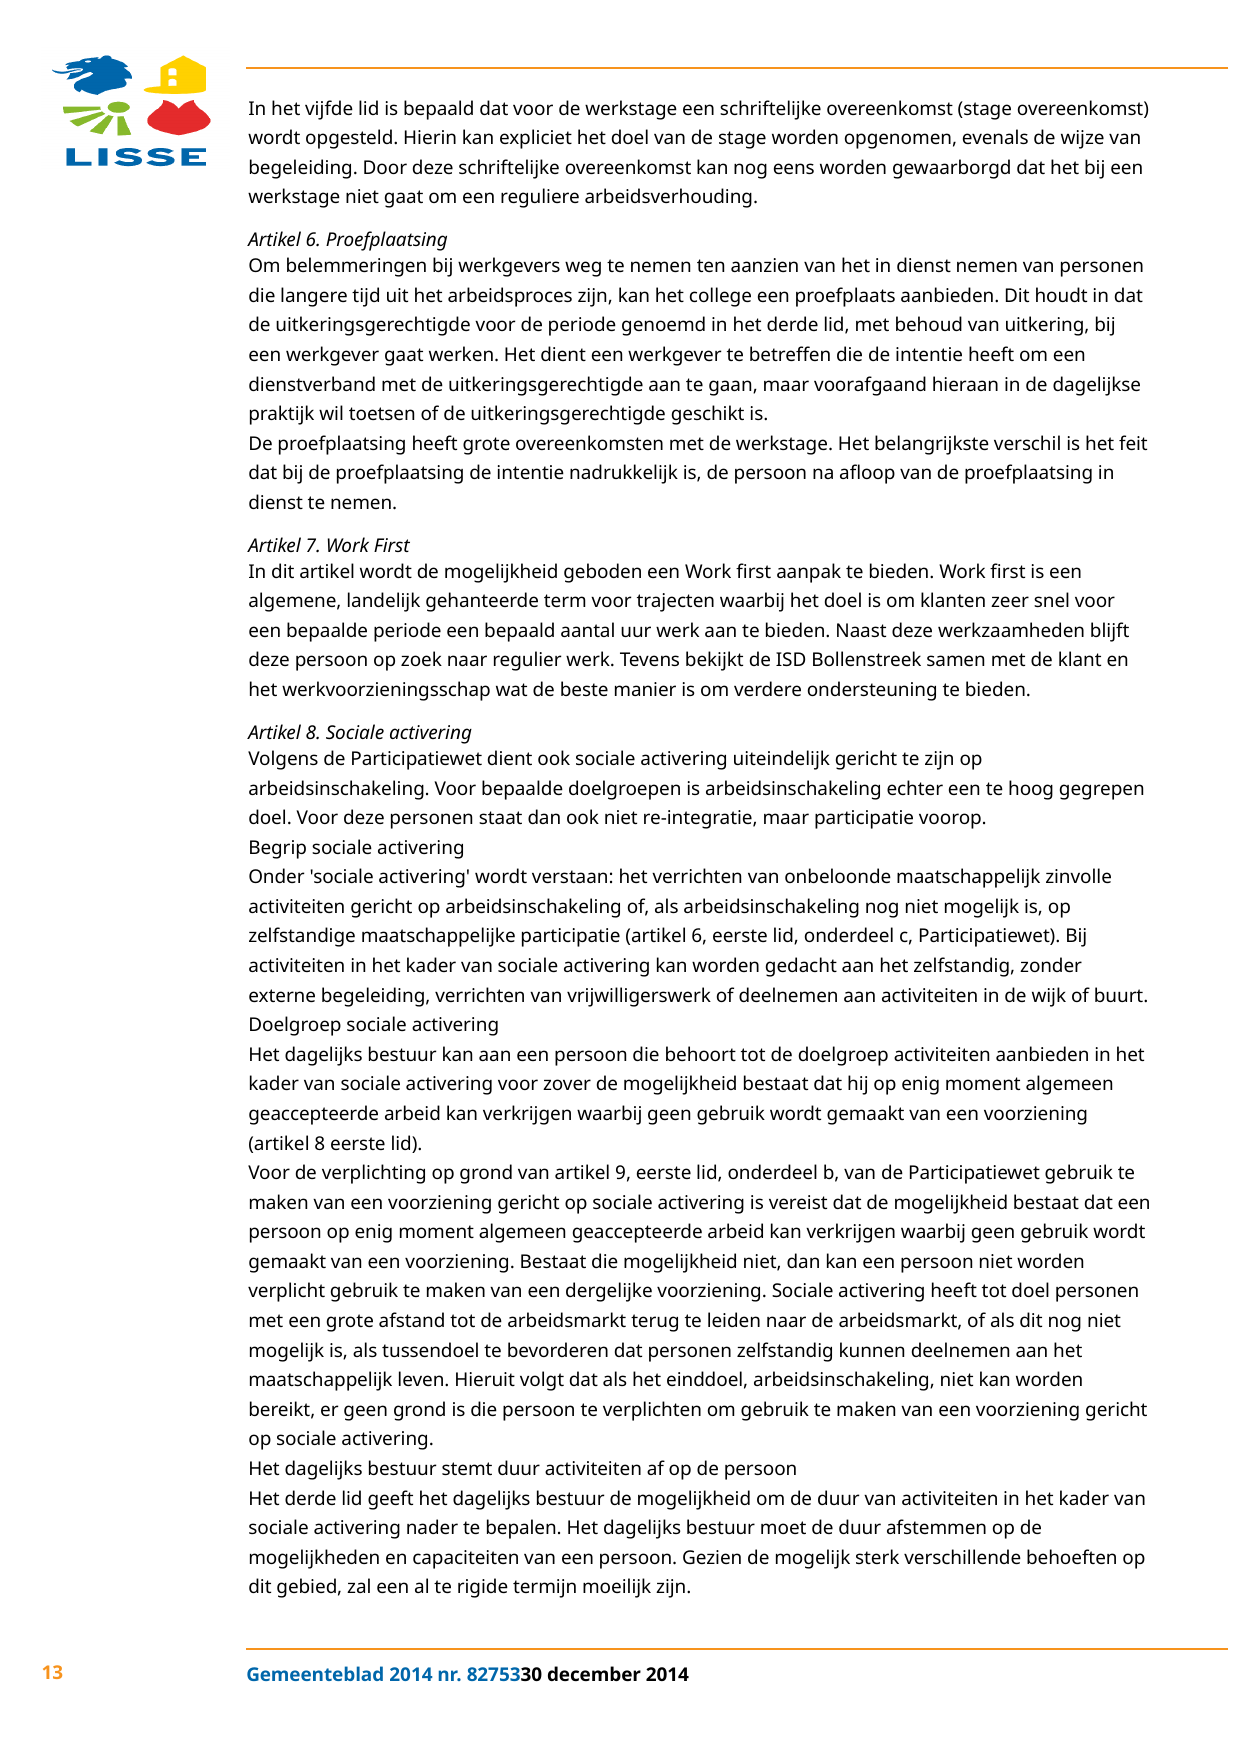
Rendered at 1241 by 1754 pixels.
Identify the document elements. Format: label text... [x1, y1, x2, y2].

text Het derde lid geeft het dagelijks bestuur de mogelijkheid om de duur van activiteiten in het kader van sociale activering nader te bepalen. Het dagelijks bestuur moet de duur afstemmen op de mogelijkheden en capaciteiten van een persoon. Gezien de mogelijk sterk verschillende behoeften op dit gebied, zal een al te rigide termijn moeilijk zijn. [248, 1485, 1152, 1599]
text Voor de verplichting op grond van artikel 9, eerste lid, onderdeel b, van de Participatiewet gebruik te maken van een voorziening gericht op sociale activering is vereist dat de mogelijkheid bestaat dat een persoon op enig moment algemeen geaccepteerde arbeid kan verkrijgen waarbij geen gebruik wordt gemaakt van een voorziening. Bestaat die mogelijkheid niet, dan kan een persoon niet worden verplicht gebruik te maken van een dergelijke voorziening. Sociale activering heeft tot doel personen met een grote afstand tot de arbeidsmarkt terug te leiden naar de arbeidsmarkt, of als dit nog niet mogelijk is, als tussendoel te bevorderen dat personen zelfstandig kunnen deelnemen aan het maatschappelijk leven. Hieruit volgt dat als het einddoel, arbeidsinschakeling, niet kan worden bereikt, er geen grond is die persoon te verplichten om gebruik te maken van een voorziening gericht op sociale activering. [248, 1159, 1152, 1451]
text Het dagelijks bestuur kan aan een persoon die behoort tot de doelgroep activiteiten aanbieden in het kader van sociale activering voor zover de mogelijkheid bestaat dat hij op enig moment algemeen geaccepteerde arbeid kan verkrijgen waarbij geen gebruik wordt gemaakt van een voorziening (artikel 8 eerste lid). [248, 1041, 1152, 1155]
text Doelgroep sociale activering [248, 1011, 1152, 1037]
text Volgens de Participatiewet dient ook sociale activering uiteindelijk gericht te zijn op arbeidsinschakeling. Voor bepaalde doelgroepen is arbeidsinschakeling echter een te hoog gegrepen doel. Voor deze personen staat dan ook niet re-integratie, maar participatie voorop. [248, 745, 1152, 830]
text De proefplaatsing heeft grote overeenkomsten met de werkstage. Het belangrijkste verschil is het feit dat bij de proefplaatsing de intentie nadrukkelijk is, de persoon na afloop van de proefplaatsing in dienst te nemen. [248, 430, 1152, 515]
text Artikel 7. Work First [248, 532, 1152, 558]
text In het vijfde lid is bepaald dat voor de werkstage een schriftelijke overeenkomst (stage overeenkomst) wordt opgesteld. Hierin kan expliciet het doel van de stage worden opgenomen, evenals de wijze van begeleiding. Door deze schriftelijke overeenkomst kan nog eens worden gewaarborgd dat het bij een werkstage niet gaat om een reguliere arbeidsverhouding. [248, 95, 1152, 209]
text Onder 'sociale activering' wordt verstaan: het verrichten van onbeloonde maatschappelijk zinvolle activiteiten gericht op arbeidsinschakeling of, als arbeidsinschakeling nog niet mogelijk is, op zelfstandige maatschappelijke participatie (artikel 6, eerste lid, onderdeel c, Participatiewet). Bij activiteiten in het kader van sociale activering kan worden gedacht aan het zelfstandig, zonder externe begeleiding, verrichten van vrijwilligerswerk of deelnemen aan activiteiten in de wijk of buurt. [248, 863, 1152, 1007]
text Begrip sociale activering [248, 834, 1152, 859]
text Artikel 6. Proefplaatsing [248, 227, 1152, 252]
text In dit artikel wordt de mogelijkheid geboden een Work first aanpak te bieden. Work first is een algemene, landelijk gehanteerde term voor trajecten waarbij het doel is om klanten zeer snel voor een bepaalde periode een bepaald aantal uur werk aan te bieden. Naast deze werkzaamheden blijft deze persoon op zoek naar regulier werk. Tevens bekijkt de ISD Bollenstreek samen met de klant en het werkvoorzieningsschap wat de beste manier is om verdere ondersteuning te bieden. [248, 558, 1152, 702]
picture [41, 47, 231, 172]
text Artikel 8. Sociale activering [248, 719, 1152, 745]
text Het dagelijks bestuur stemt duur activiteiten af op de persoon [248, 1455, 1152, 1481]
text Om belemmeringen bij werkgevers weg te nemen ten aanzien van het in dienst nemen van personen die langere tijd uit het arbeidsproces zijn, kan het college een proefplaats aanbieden. Dit houdt in dat de uitkeringsgerechtigde voor de periode genoemd in het derde lid, met behoud van uitkering, bij een werkgever gaat werken. Het dient een werkgever te betreffen die de intentie heeft om een dienstverband met de uitkeringsgerechtigde aan te gaan, maar voorafgaand hieraan in de dagelijkse praktijk wil toetsen of de uitkeringsgerechtigde geschikt is. [248, 252, 1152, 426]
